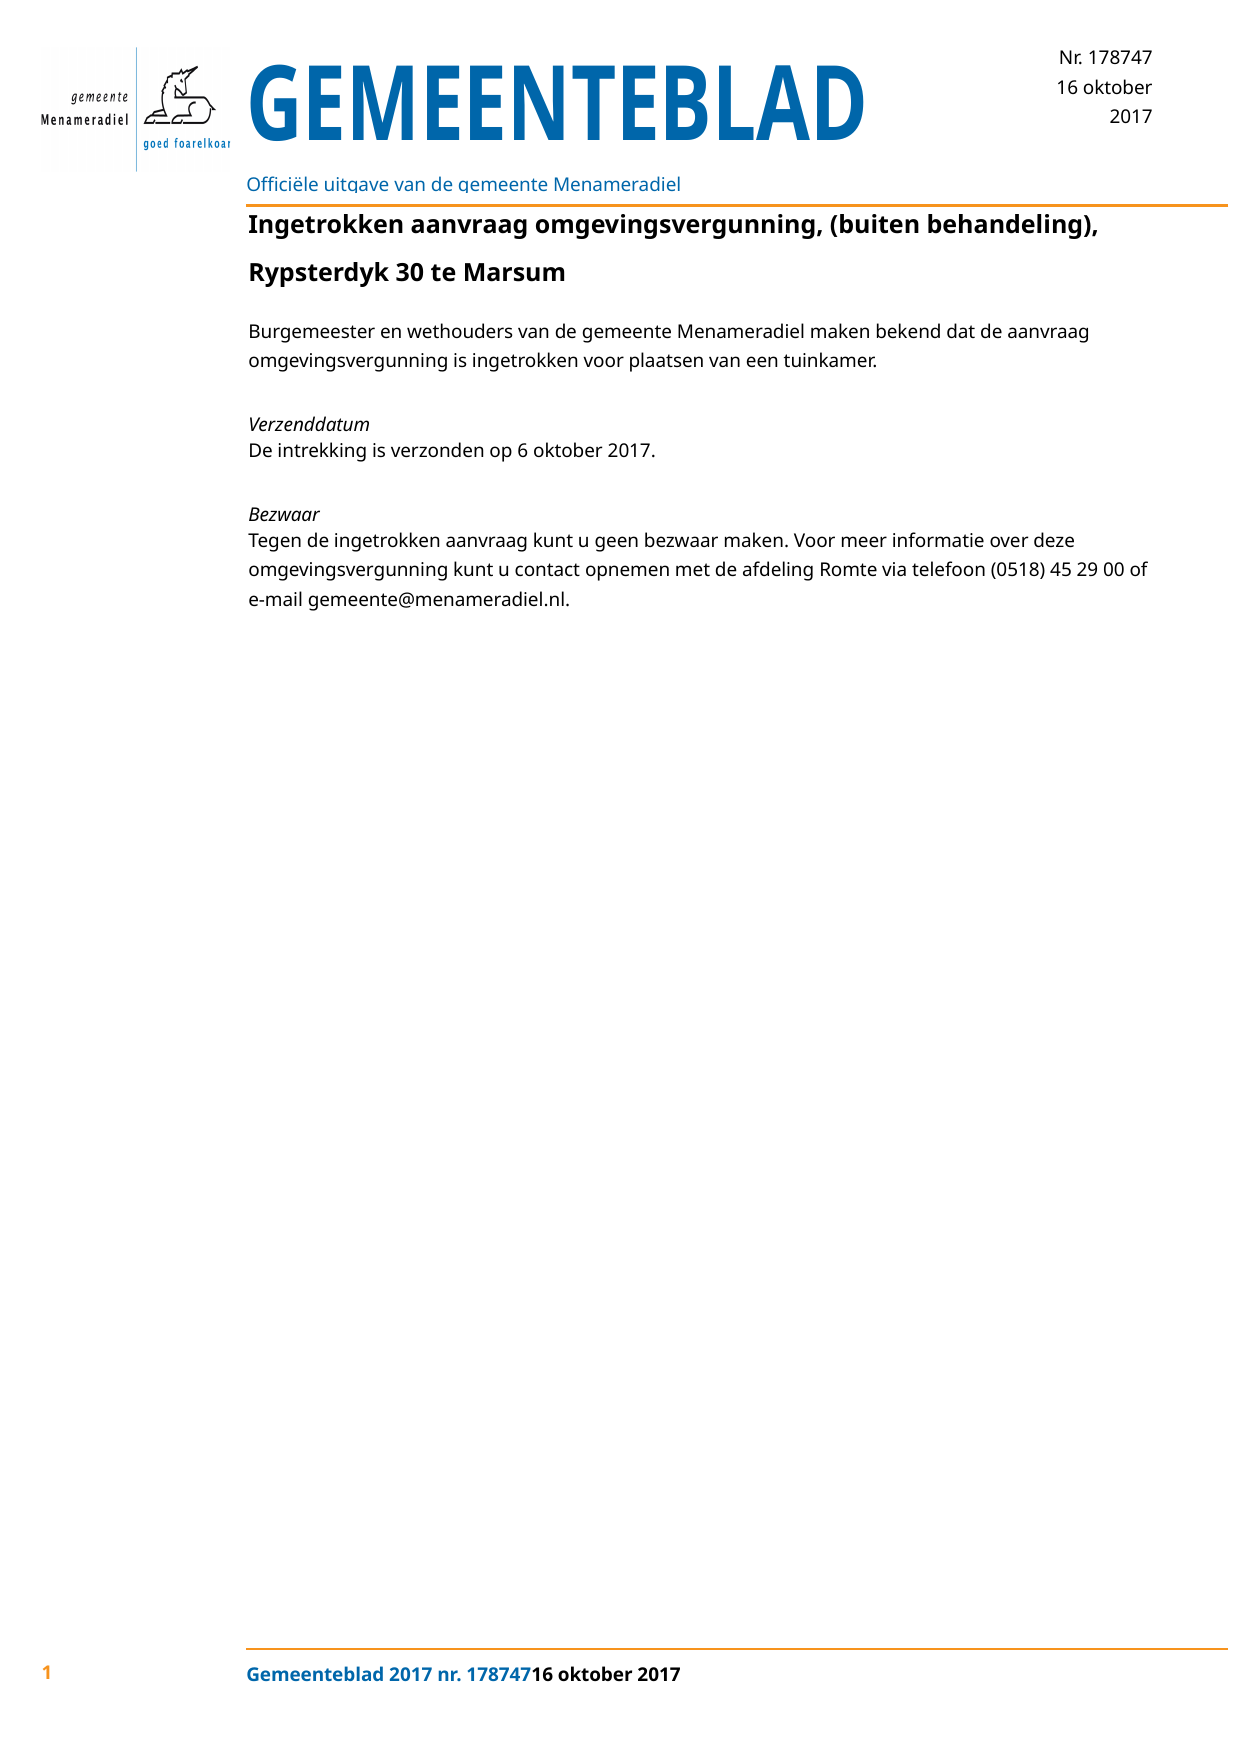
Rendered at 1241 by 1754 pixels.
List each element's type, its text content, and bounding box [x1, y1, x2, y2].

text Verzenddatum [248, 411, 1152, 437]
text De intrekking is verzonden op 6 oktober 2017. [248, 437, 1152, 463]
text Burgemeester en wethouders van de gemeente Menameradiel maken bekend dat de aanvraag omgevingsvergunning is ingetrokken voor plaatsen van een tuinkamer. [248, 318, 1152, 373]
text Bezwaar [248, 501, 1152, 527]
text Tegen de ingetrokken aanvraag kunt u geen bezwaar maken. Voor meer informatie over deze omgevingsvergunning kunt u contact opnemen met de afdeling Romte via telefoon (0518) 45 29 00 of e-mail gemeente@menameradiel.nl. [248, 527, 1152, 612]
picture [41, 47, 231, 172]
text Ingetrokken aanvraag omgevingsvergunning, (buiten behandeling), Rypsterdyk 30 te Marsum [248, 207, 1152, 288]
